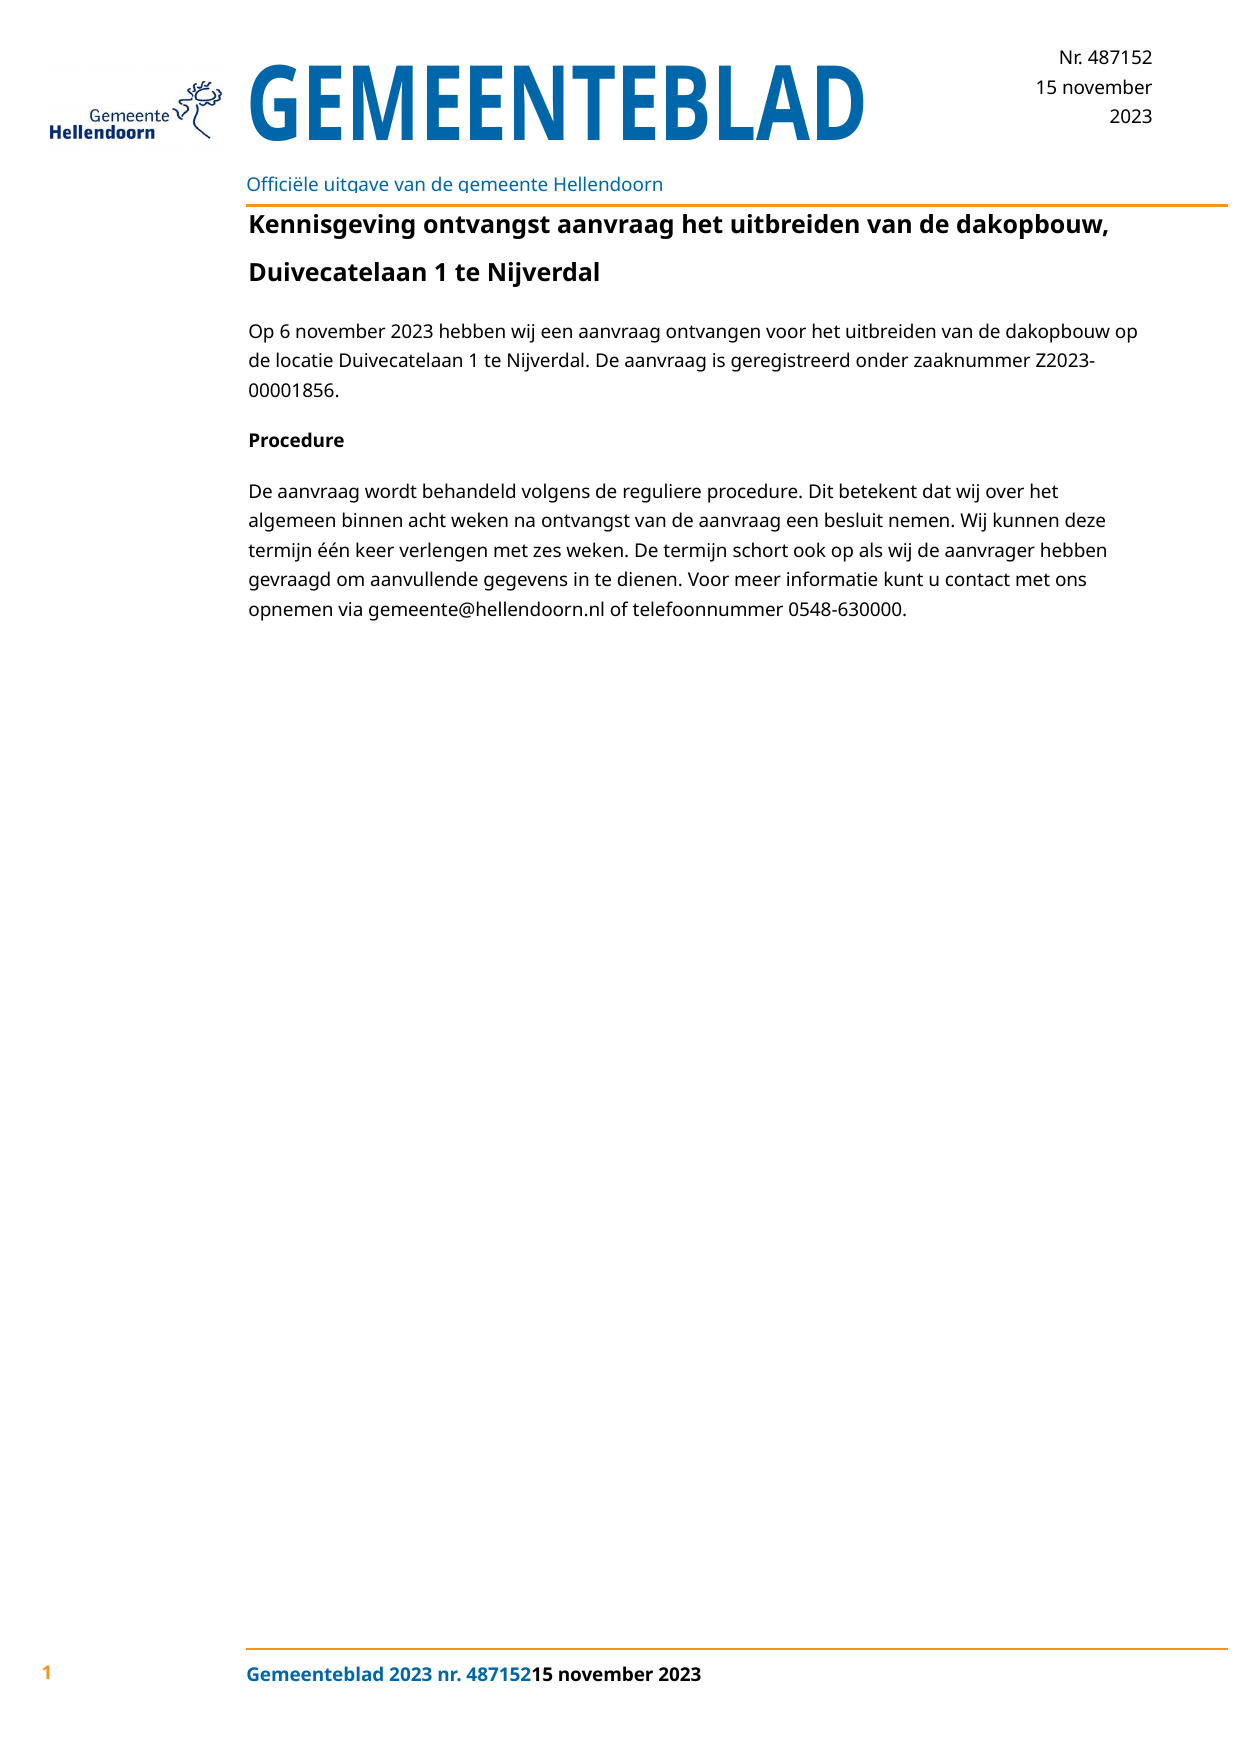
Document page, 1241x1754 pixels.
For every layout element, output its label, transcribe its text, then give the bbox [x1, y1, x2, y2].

text Op 6 november 2023 hebben wij een aanvraag ontvangen voor het uitbreiden van de dakopbouw op de locatie Duivecatelaan 1 te Nijverdal. De aanvraag is geregistreerd onder zaaknummer Z2023-00001856. [248, 318, 1152, 403]
text De aanvraag wordt behandeld volgens de reguliere procedure. Dit betekent dat wij over het algemeen binnen acht weken na ontvangst van de aanvraag een besluit nemen. Wij kunnen deze termijn één keer verlengen met zes weken. De termijn schort ook op als wij de aanvrager hebben gevraagd om aanvullende gegevens in te dienen. Voor meer informatie kunt u contact met ons opnemen via gemeente@hellendoorn.nl of telefoonnummer 0548-630000. [248, 478, 1152, 622]
text Kennisgeving ontvangst aanvraag het uitbreiden van de dakopbouw, Duivecatelaan 1 te Nijverdal [248, 207, 1152, 288]
picture [41, 47, 231, 172]
text Procedure [248, 427, 1152, 453]
